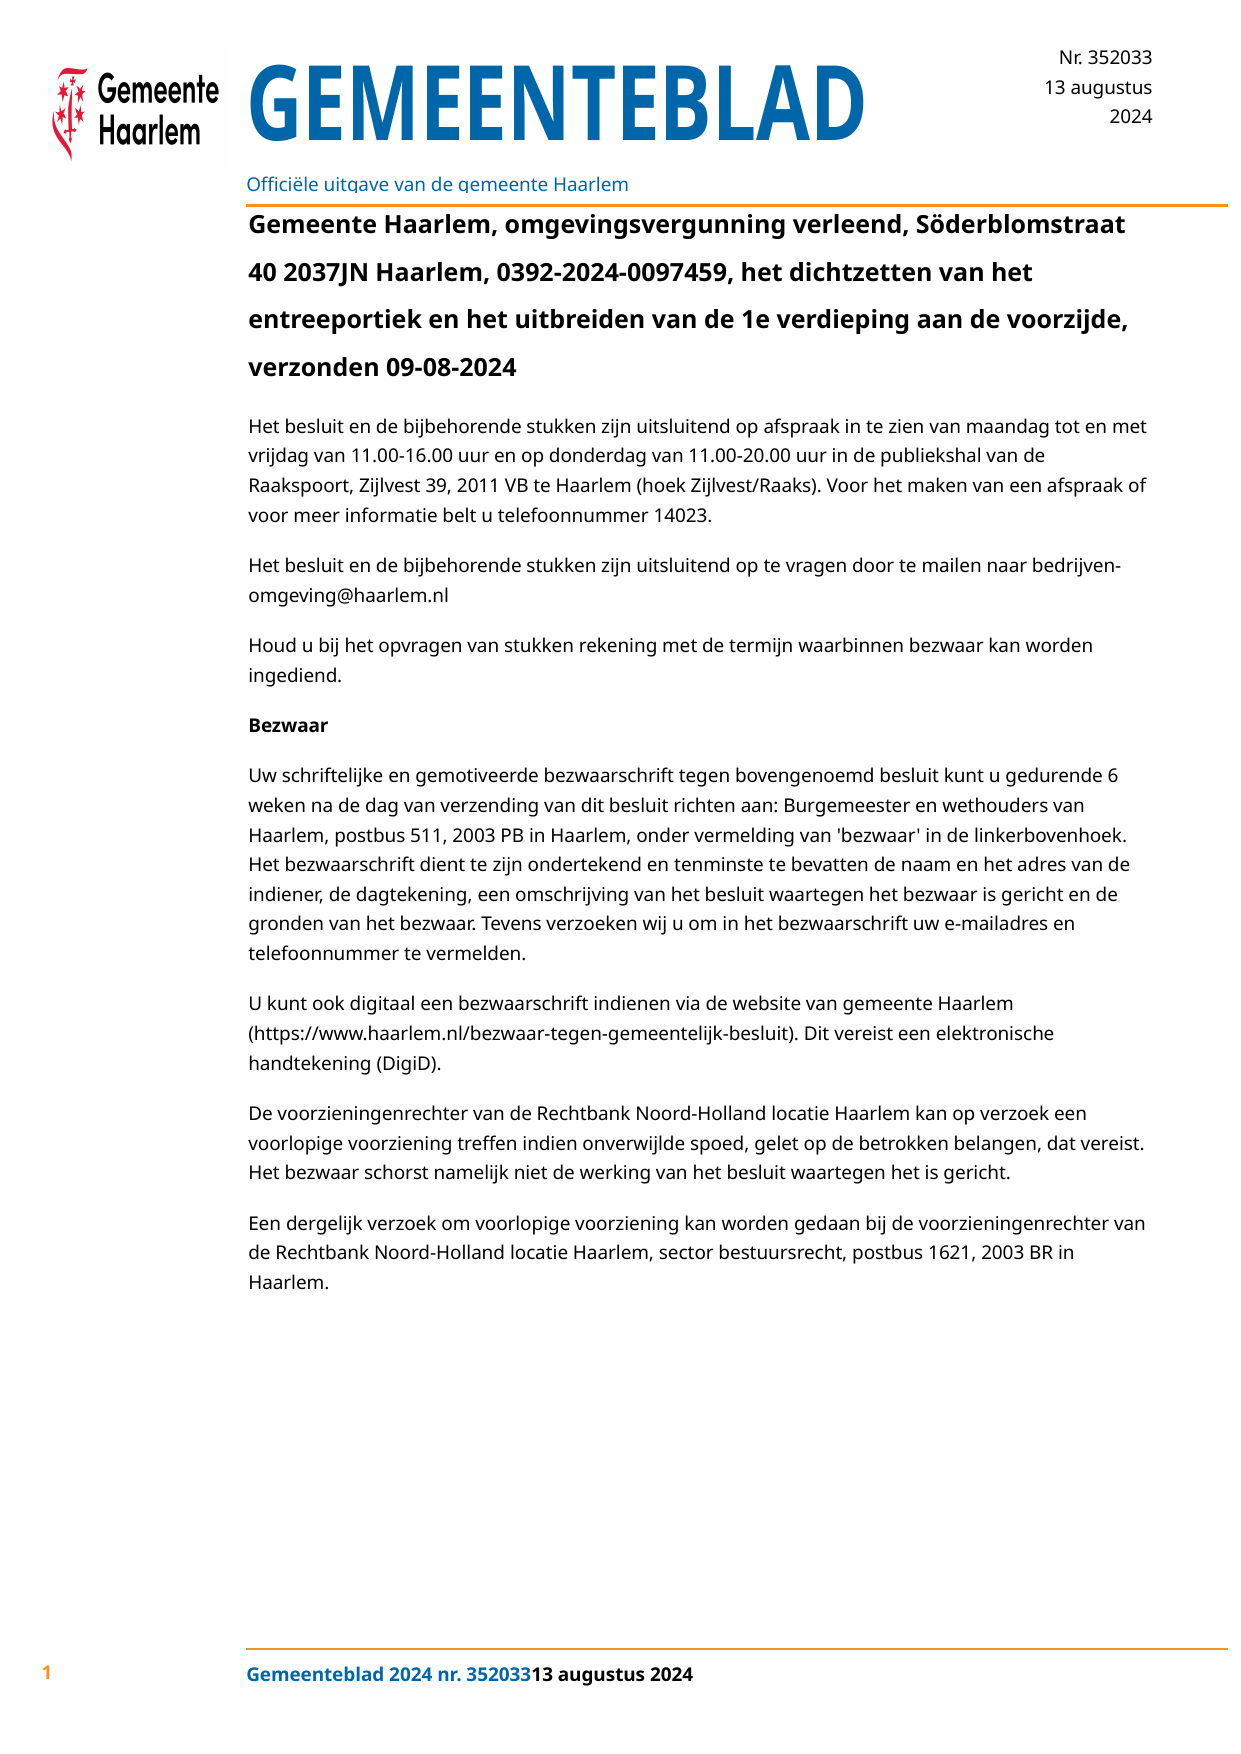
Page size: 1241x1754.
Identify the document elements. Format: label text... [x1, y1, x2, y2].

text De voorzieningenrechter van de Rechtbank Noord-Holland locatie Haarlem kan op verzoek een voorlopige voorziening treffen indien onverwijlde spoed, gelet op de betrokken belangen, dat vereist. Het bezwaar schorst namelijk niet de werking van het besluit waartegen het is gericht. [248, 1100, 1152, 1185]
text Bezwaar [248, 712, 1152, 738]
text U kunt ook digitaal een bezwaarschrift indienen via de website van gemeente Haarlem (https://www.haarlem.nl/bezwaar-tegen-gemeentelijk-besluit). Dit vereist een elektronische handtekening (DigiD). [248, 991, 1152, 1076]
text Gemeente Haarlem, omgevingsvergunning verleend, Söderblomstraat 40 2037JN Haarlem, 0392-2024-0097459, het dichtzetten van het entreeportiek en het uitbreiden van de 1e verdieping aan de voorzijde, verzonden 09-08-2024 [248, 207, 1152, 384]
text Een dergelijk verzoek om voorlopige voorziening kan worden gedaan bij de voorzieningenrechter van de Rechtbank Noord-Holland locatie Haarlem, sector bestuursrecht, postbus 1621, 2003 BR in Haarlem. [248, 1210, 1152, 1295]
text Het besluit en de bijbehorende stukken zijn uitsluitend op afspraak in te zien van maandag tot en met vrijdag van 11.00-16.00 uur en op donderdag van 11.00-20.00 uur in de publiekshal van de Raakspoort, Zijlvest 39, 2011 VB te Haarlem (hoek Zijlvest/Raaks). Voor het maken van een afspraak of voor meer informatie belt u telefoonnummer 14023. [248, 413, 1152, 528]
text Het besluit en de bijbehorende stukken zijn uitsluitend op te vragen door te mailen naar bedrijven-omgeving@haarlem.nl [248, 552, 1152, 608]
picture [41, 47, 231, 172]
text Uw schriftelijke en gemotiveerde bezwaarschrift tegen bovengenoemd besluit kunt u gedurende 6 weken na de dag van verzending van dit besluit richten aan: Burgemeester en wethouders van Haarlem, postbus 511, 2003 PB in Haarlem, onder vermelding van 'bezwaar' in de linkerbovenhoek. Het bezwaarschrift dient te zijn ondertekend en tenminste te bevatten de naam en het adres van de indiener, de dagtekening, een omschrijving van het besluit waartegen het bezwaar is gericht en de gronden van het bezwaar. Tevens verzoeken wij u om in het bezwaarschrift uw e-mailadres en telefoonnummer te vermelden. [248, 763, 1152, 966]
text Houd u bij het opvragen van stukken rekening met de termijn waarbinnen bezwaar kan worden ingediend. [248, 632, 1152, 688]
